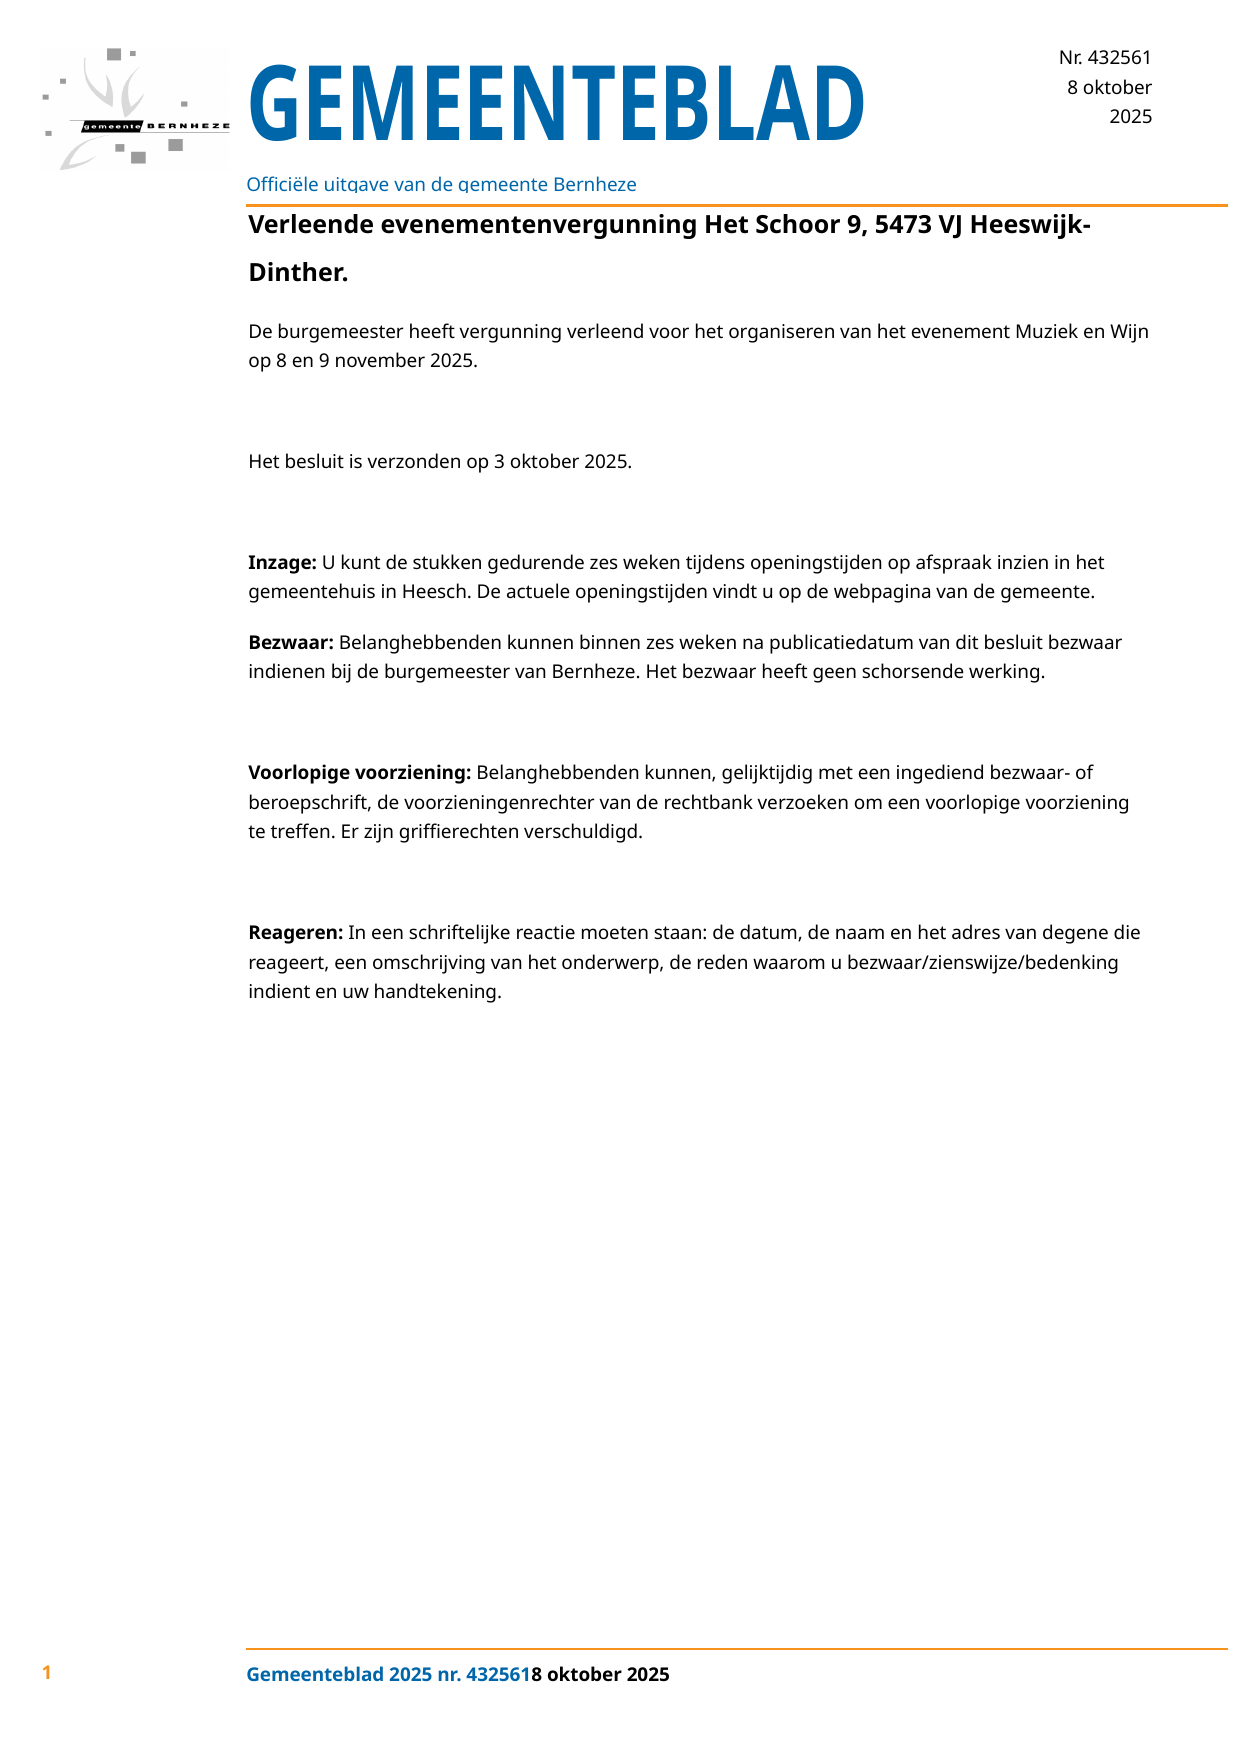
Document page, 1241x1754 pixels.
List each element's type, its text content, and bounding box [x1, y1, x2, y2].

text Verleende evenementenvergunning Het Schoor 9, 5473 VJ Heeswijk-Dinther. [248, 207, 1152, 288]
text Reageren: In een schriftelijke reactie moeten staan: de datum, de naam en het adres van degene die reageert, een omschrijving van het onderwerp, de reden waarom u bezwaar/zienswijze/bedenking indient en uw handtekening. [248, 919, 1152, 1004]
text Inzage: U kunt de stukken gedurende zes weken tijdens openingstijden op afspraak inzien in het gemeentehuis in Heesch. De actuele openingstijden vindt u op de webpagina van de gemeente. [248, 549, 1152, 604]
text Bezwaar: Belanghebbenden kunnen binnen zes weken na publicatiedatum van dit besluit bezwaar indienen bij de burgemeester van Bernheze. Het bezwaar heeft geen schorsende werking. [248, 629, 1152, 684]
text Het besluit is verzonden op 3 oktober 2025. [248, 448, 1152, 474]
text Voorlopige voorziening: Belanghebbenden kunnen, gelijktijdig met een ingediend bezwaar- of beroepschrift, de voorzieningenrechter van de rechtbank verzoeken om een voorlopige voorziening te treffen. Er zijn griffierechten verschuldigd. [248, 759, 1152, 844]
text De burgemeester heeft vergunning verleend voor het organiseren van het evenement Muziek en Wijn op 8 en 9 november 2025. [248, 318, 1152, 373]
picture [41, 47, 231, 172]
